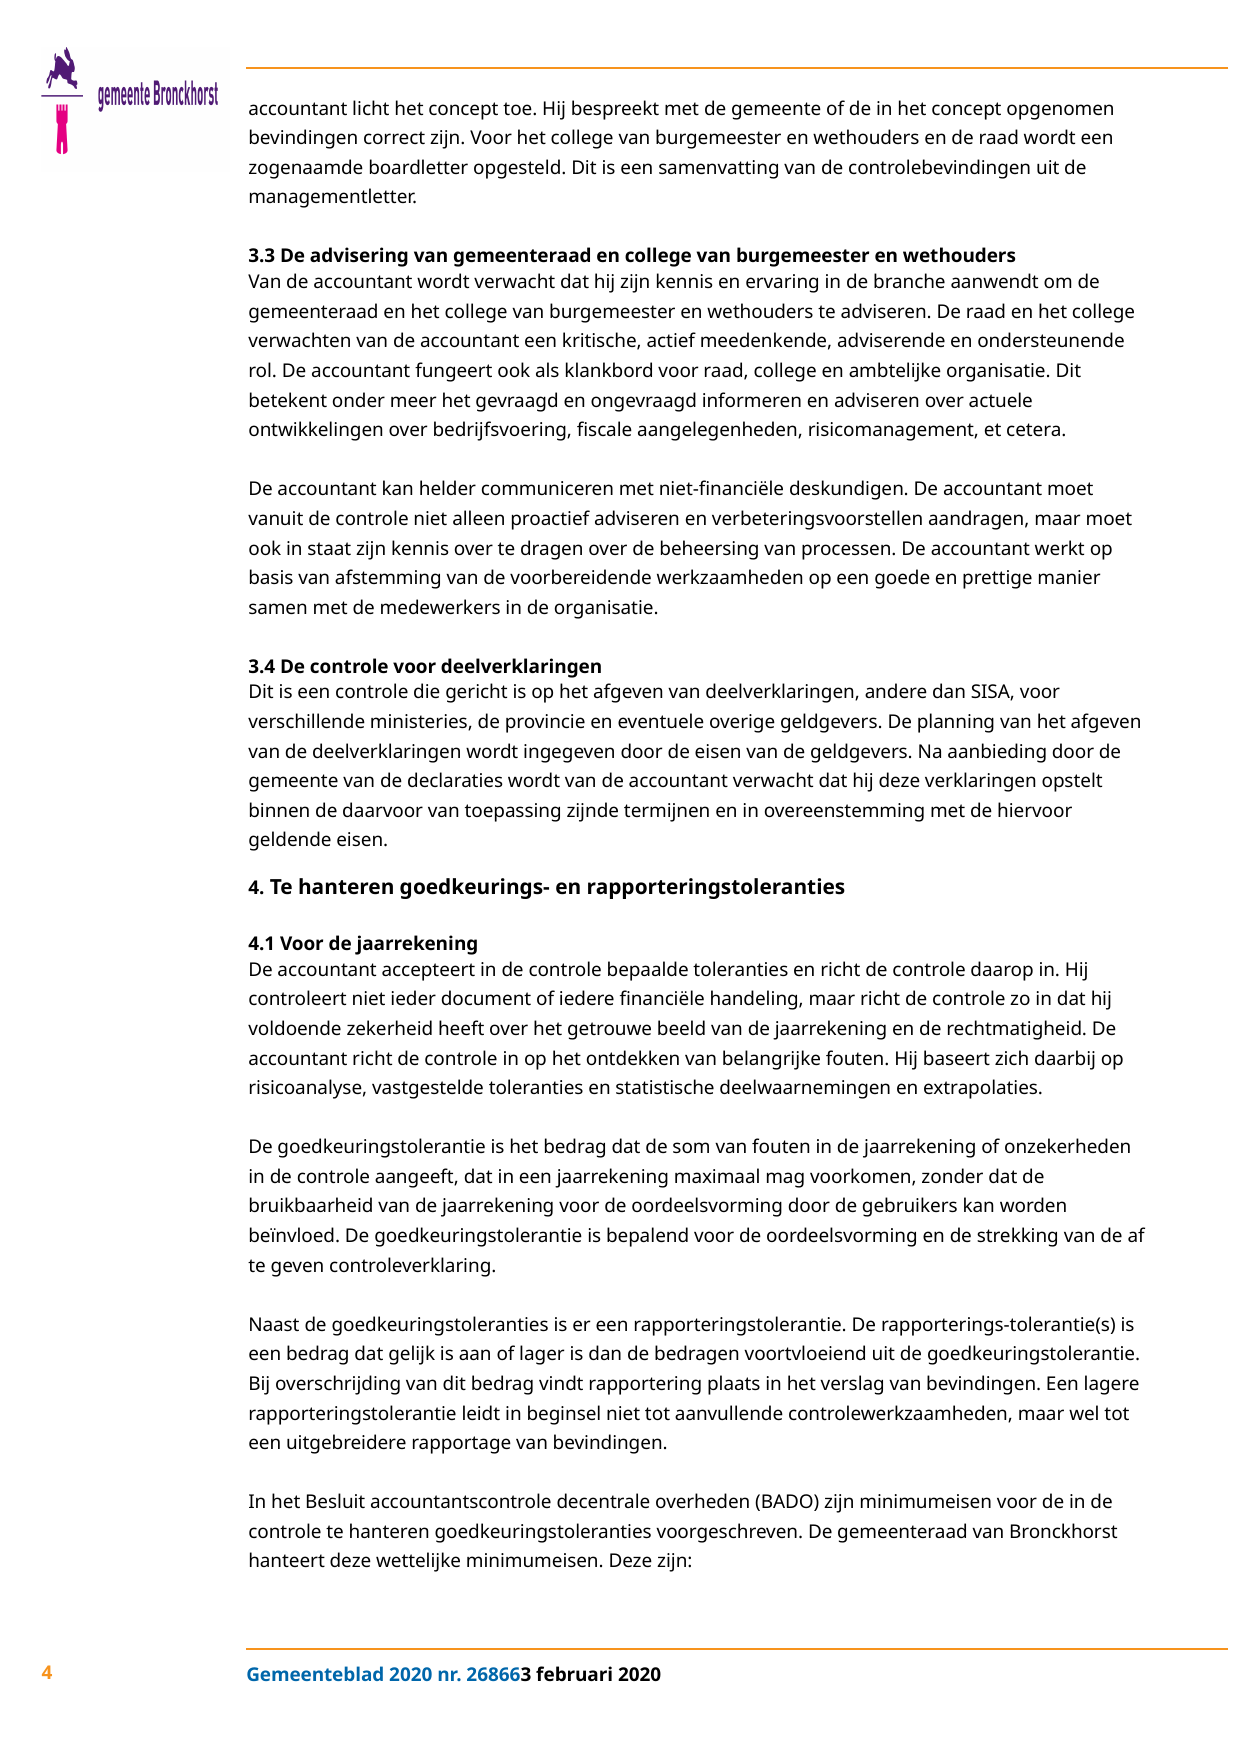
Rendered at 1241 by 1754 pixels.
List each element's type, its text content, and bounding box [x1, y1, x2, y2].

text Naast de goedkeuringstoleranties is er een rapporteringstolerantie. De rapporterings-tolerantie(s) is een bedrag dat gelijk is aan of lager is dan de bedragen voortvloeiend uit de goedkeuringstolerantie. Bij overschrijding van dit bedrag vindt rapportering plaats in het verslag van bevindingen. Een lagere rapporteringstolerantie leidt in beginsel niet tot aanvullende controlewerkzaamheden, maar wel tot een uitgebreidere rapportage van bevindingen. [248, 1311, 1152, 1455]
text 4. Te hanteren goedkeurings- en rapporteringstoleranties [248, 872, 1152, 901]
picture [41, 47, 231, 172]
text 3.4 De controle voor deelverklaringen [248, 653, 1152, 679]
text 4.1 Voor de jaarrekening [248, 930, 1152, 956]
text 3.3 De advisering van gemeenteraad en college van burgemeester en wethouders [248, 243, 1152, 268]
text Van de accountant wordt verwacht dat hij zijn kennis en ervaring in de branche aanwendt om de gemeenteraad en het college van burgemeester en wethouders te adviseren. De raad en het college verwachten van de accountant een kritische, actief meedenkende, adviserende en ondersteunende rol. De accountant fungeert ook als klankbord voor raad, college en ambtelijke organisatie. Dit betekent onder meer het gevraagd en ongevraagd informeren en adviseren over actuele ontwikkelingen over bedrijfsvoering, fiscale aangelegenheden, risicomanagement, et cetera. [248, 268, 1152, 442]
text Dit is een controle die gericht is op het afgeven van deelverklaringen, andere dan SISA, voor verschillende ministeries, de provincie en eventuele overige geldgevers. De planning van het afgeven van de deelverklaringen wordt ingegeven door de eisen van de geldgevers. Na aanbieding door de gemeente van de declaraties wordt van de accountant verwacht dat hij deze verklaringen opstelt binnen de daarvoor van toepassing zijnde termijnen en in overeenstemming met de hiervoor geldende eisen. [248, 679, 1152, 852]
text De accountant accepteert in de controle bepaalde toleranties en richt de controle daarop in. Hij controleert niet ieder document of iedere financiële handeling, maar richt de controle zo in dat hij voldoende zekerheid heeft over het getrouwe beeld van de jaarrekening en de rechtmatigheid. De accountant richt de controle in op het ontdekken van belangrijke fouten. Hij baseert zich daarbij op risicoanalyse, vastgestelde toleranties en statistische deelwaarnemingen en extrapolaties. [248, 956, 1152, 1100]
text De accountant kan helder communiceren met niet-financiële deskundigen. De accountant moet vanuit de controle niet alleen proactief adviseren en verbeteringsvoorstellen aandragen, maar moet ook in staat zijn kennis over te dragen over de beheersing van processen. De accountant werkt op basis van afstemming van de voorbereidende werkzaamheden op een goede en prettige manier samen met de medewerkers in de organisatie. [248, 476, 1152, 619]
text De goedkeuringstolerantie is het bedrag dat de som van fouten in de jaarrekening of onzekerheden in de controle aangeeft, dat in een jaarrekening maximaal mag voorkomen, zonder dat de bruikbaarheid van de jaarrekening voor de oordeelsvorming door de gebruikers kan worden beïnvloed. De goedkeuringstolerantie is bepalend voor de oordeelsvorming en de strekking van de af te geven controleverklaring. [248, 1133, 1152, 1278]
text In het Besluit accountantscontrole decentrale overheden (BADO) zijn minimumeisen voor de in de controle te hanteren goedkeuringstoleranties voorgeschreven. De gemeenteraad van Bronckhorst hanteert deze wettelijke minimumeisen. Deze zijn: [248, 1488, 1152, 1573]
text accountant licht het concept toe. Hij bespreekt met de gemeente of de in het concept opgenomen bevindingen correct zijn. Voor het college van burgemeester en wethouders en de raad wordt een zogenaamde boardletter opgesteld. Dit is een samenvatting van de controlebevindingen uit de managementletter. [248, 95, 1152, 209]
